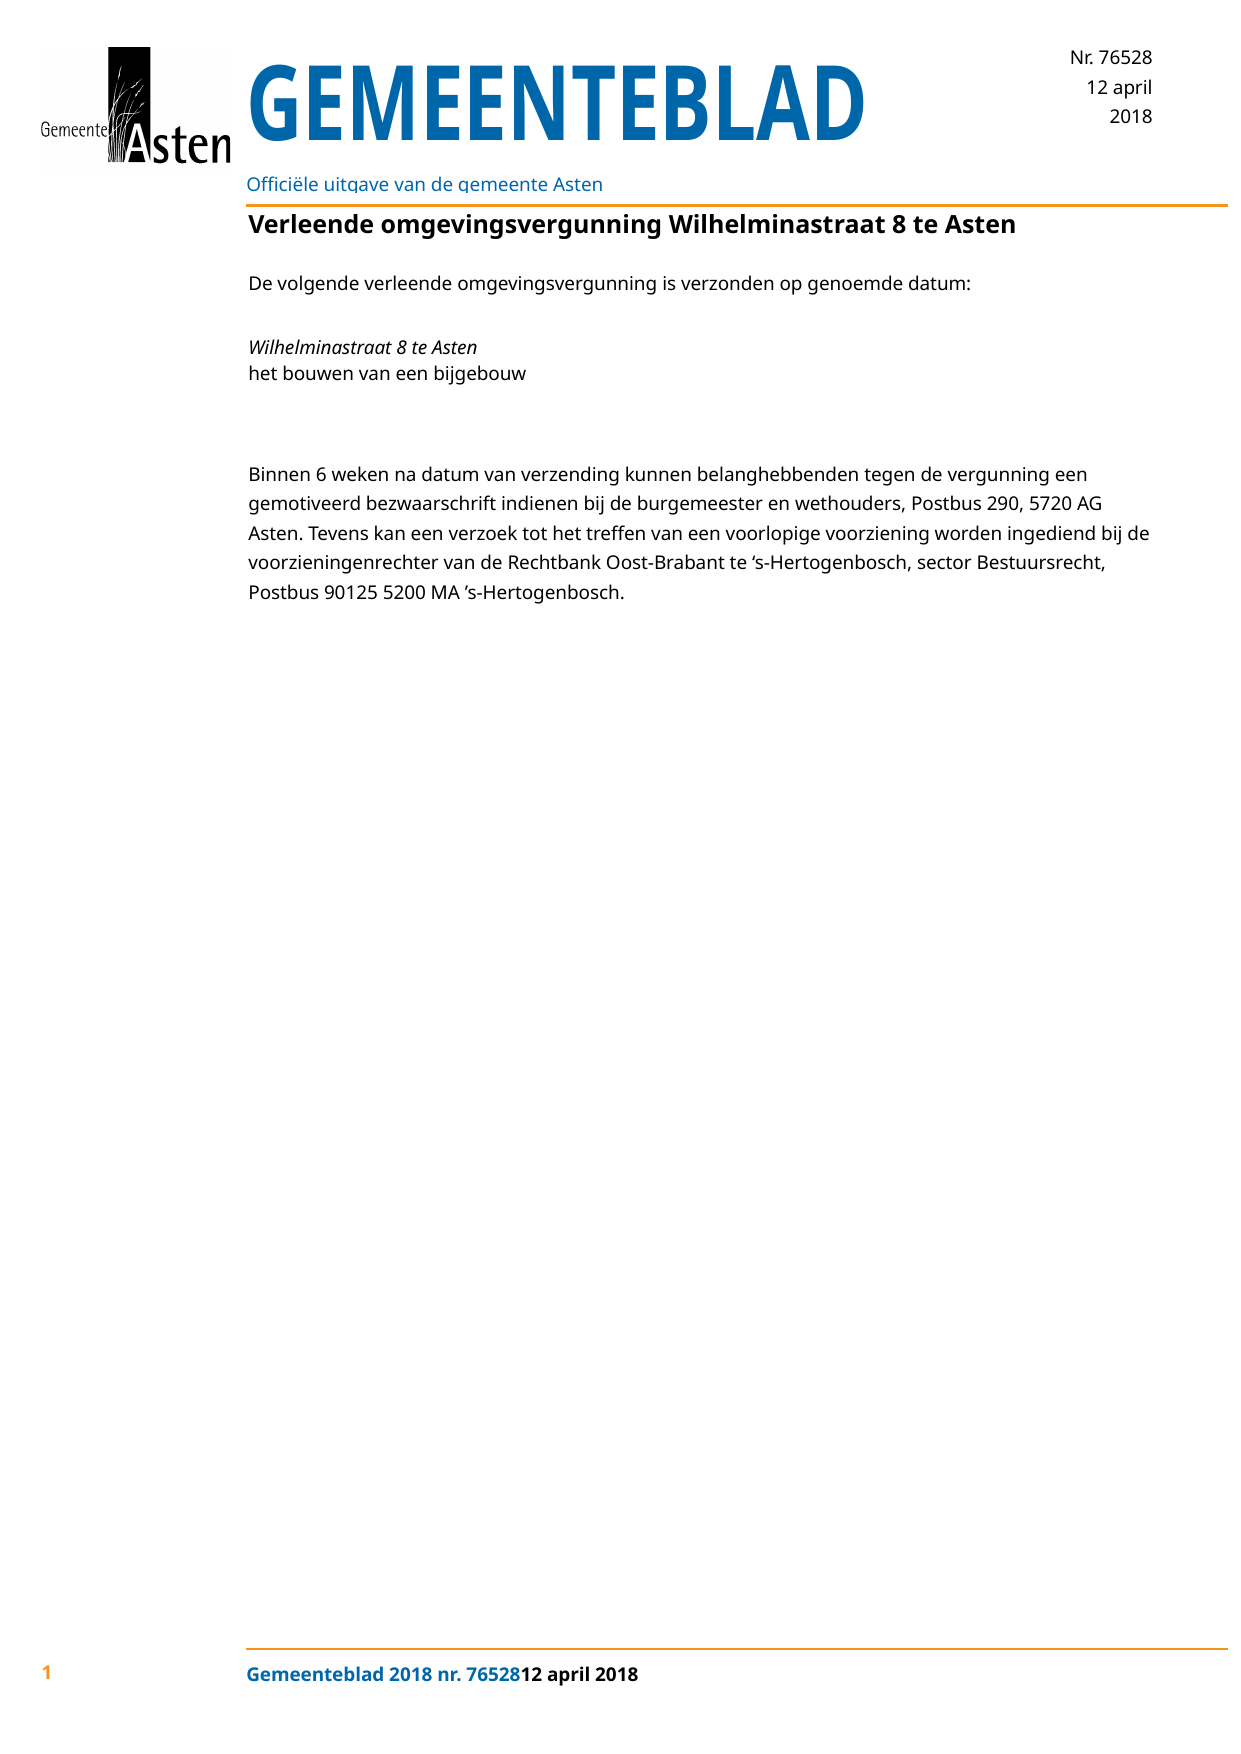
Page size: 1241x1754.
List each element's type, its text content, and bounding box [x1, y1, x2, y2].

text het bouwen van een bijgebouw [248, 360, 1152, 386]
picture [41, 47, 231, 172]
text De volgende verleende omgevingsvergunning is verzonden op genoemde datum: [248, 270, 1152, 296]
text Verleende omgevingsvergunning Wilhelminastraat 8 te Asten [248, 207, 1152, 241]
text Wilhelminastraat 8 te Asten [248, 334, 1152, 360]
text Binnen 6 weken na datum van verzending kunnen belanghebbenden tegen de vergunning een gemotiveerd bezwaarschrift indienen bij de burgemeester en wethouders, Postbus 290, 5720 AG Asten. Tevens kan een verzoek tot het treffen van een voorlopige voorziening worden ingediend bij de voorzieningenrechter van de Rechtbank Oost-Brabant te ‘s-Hertogenbosch, sector Bestuursrecht, Postbus 90125 5200 MA ’s-Hertogenbosch. [248, 461, 1152, 605]
